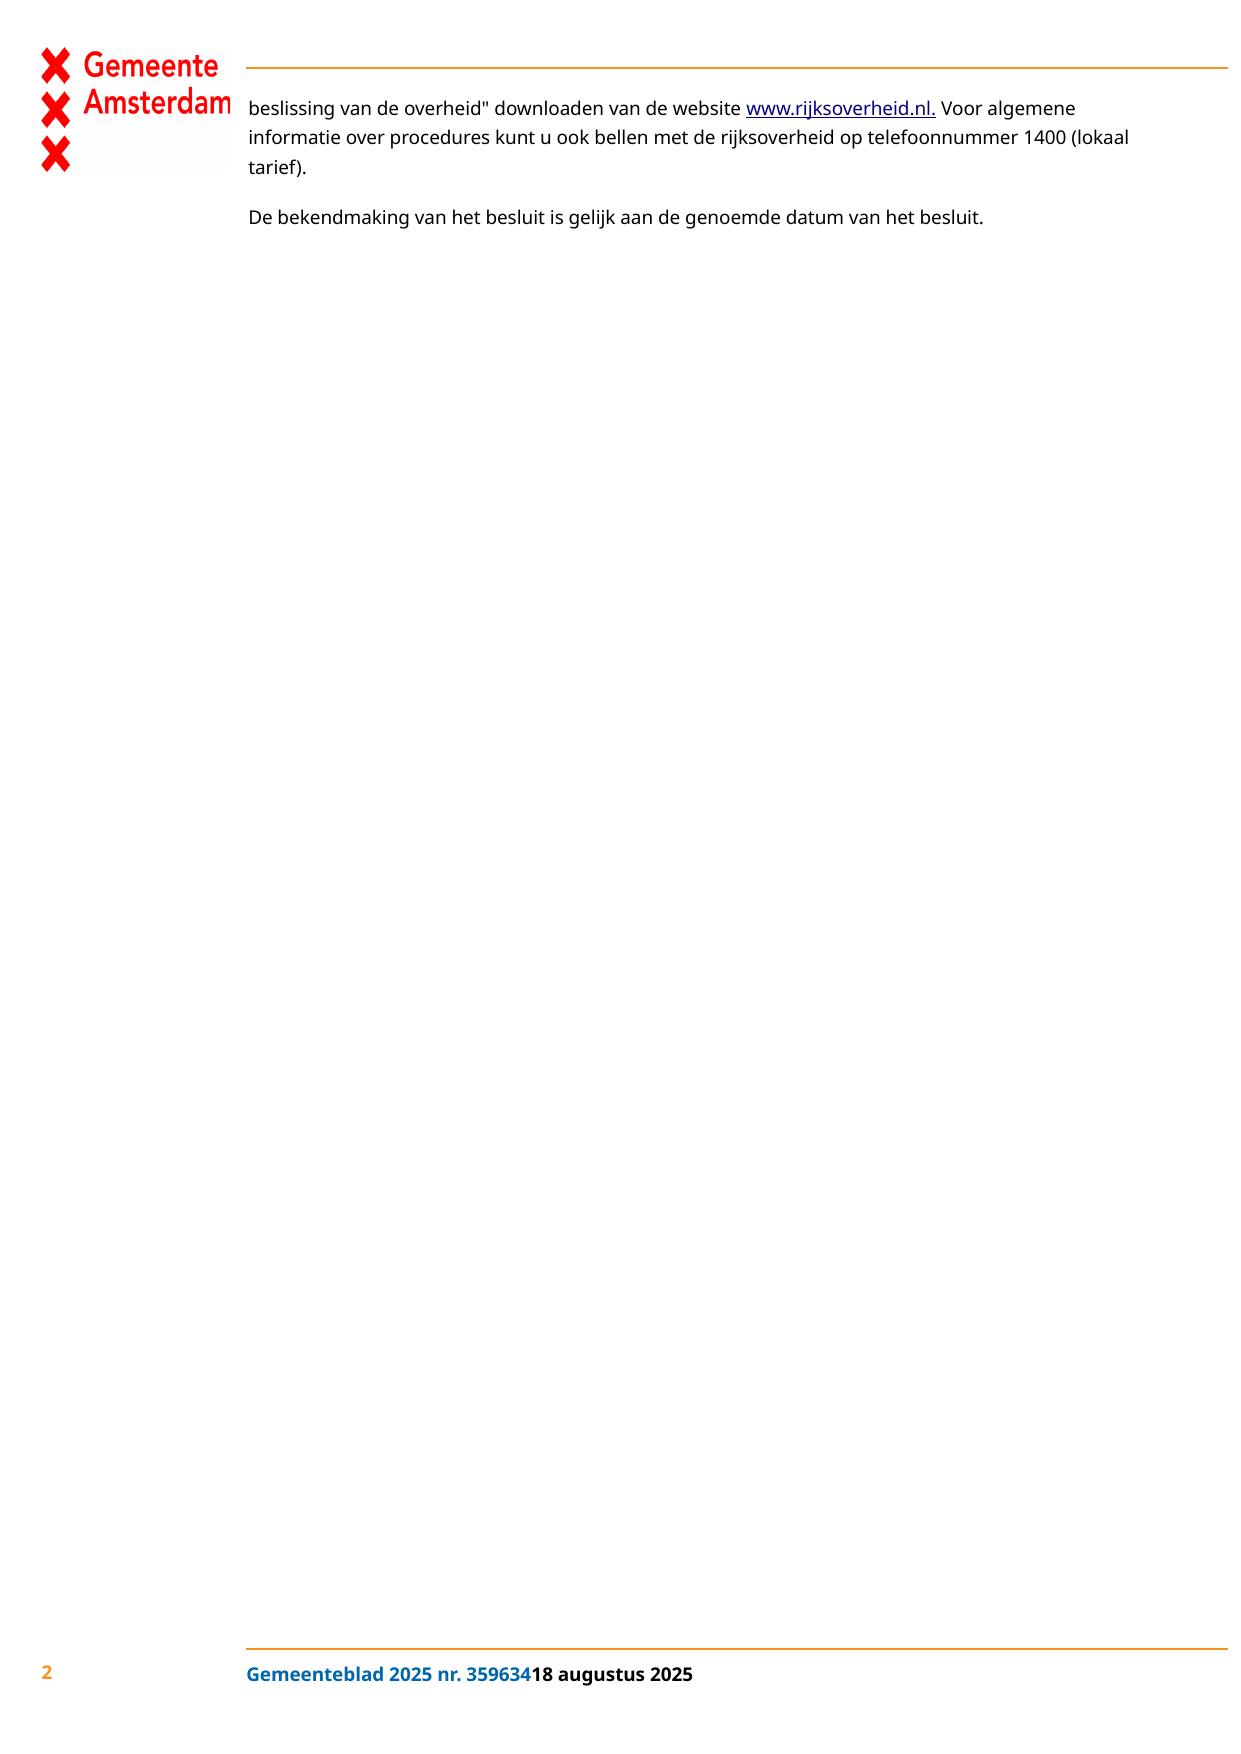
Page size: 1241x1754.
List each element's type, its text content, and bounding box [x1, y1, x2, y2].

picture [41, 47, 231, 172]
text beslissing van de overheid" downloaden van de website www.rijksoverheid.nl. Voor algemene informatie over procedures kunt u ook bellen met de rijksoverheid op telefoonnummer 1400 (lokaal tarief). [248, 95, 1152, 180]
text De bekendmaking van het besluit is gelijk aan de genoemde datum van het besluit. [248, 204, 1152, 230]
